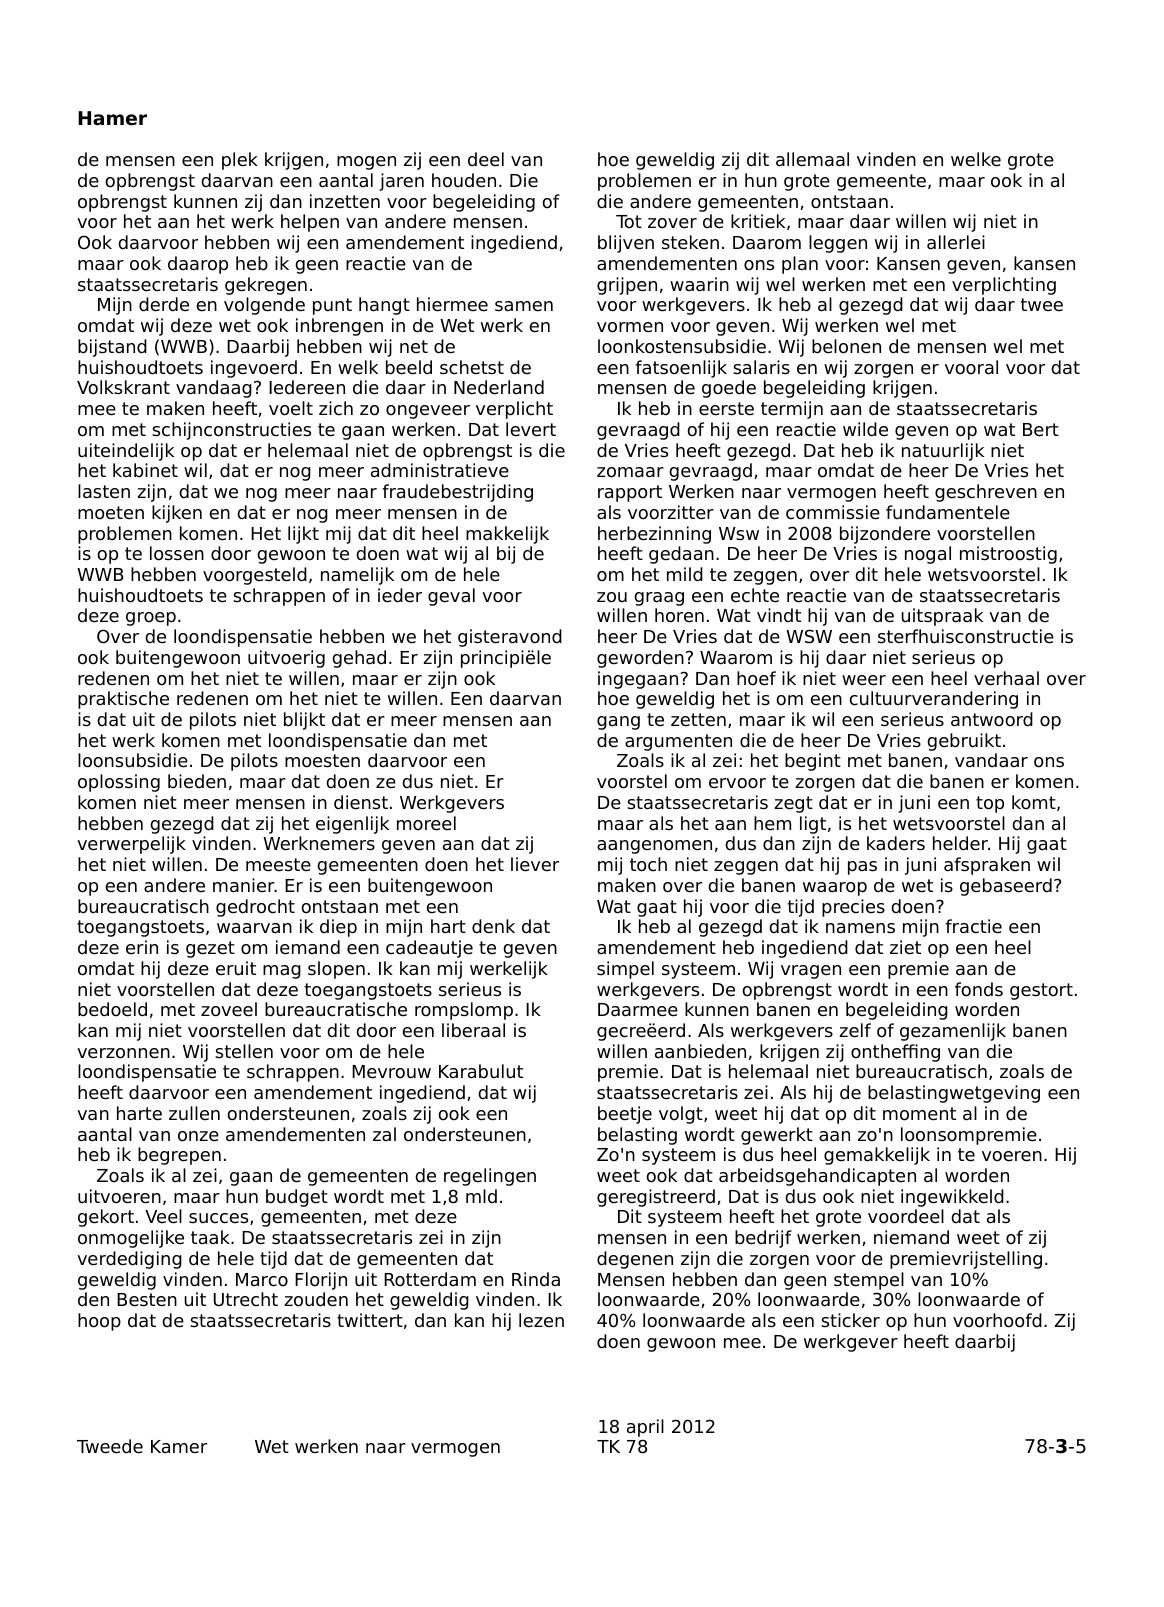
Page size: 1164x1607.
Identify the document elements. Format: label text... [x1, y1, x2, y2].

text Tot zover de kritiek, maar daar willen wij niet in blijven steken. Daarom leggen wij in allerlei amendementen ons plan voor: Kansen geven, kansen grijpen, waarin wij wel werken met een verplichting voor werkgevers. Ik heb al gezegd dat wij daar twee vormen voor geven. Wij werken wel met loonkostensubsidie. Wij belonen de mensen wel met een fatsoenlijk salaris en wij zorgen er vooral voor dat mensen de goede begeleiding krijgen. [596, 212, 1087, 399]
text Ik heb in eerste termijn aan de staatssecretaris gevraagd of hij een reactie wilde geven op wat Bert de Vries heeft gezegd. Dat heb ik natuurlijk niet zomaar gevraagd, maar omdat de heer De Vries het rapport Werken naar vermogen heeft geschreven en als voorzitter van de commissie fundamentele herbezinning Wsw in 2008 bijzondere voorstellen heeft gedaan. De heer De Vries is nogal mistroostig, om het mild te zeggen, over dit hele wetsvoorstel. Ik zou graag een echte reactie van de staatssecretaris willen horen. Wat vindt hij van de uitspraak van de heer De Vries dat de WSW een sterfhuisconstructie is geworden? Waarom is hij daar niet serieus op ingegaan? Dan hoef ik niet weer een heel verhaal over hoe geweldig het is om een cultuurverandering in gang te zetten, maar ik wil een serieus antwoord op de argumenten die de heer De Vries gebruikt. [596, 399, 1087, 751]
text hoe geweldig zij dit allemaal vinden en welke grote problemen er in hun grote gemeente, maar ook in al die andere gemeenten, ontstaan. [596, 150, 1087, 212]
text Zoals ik al zei: het begint met banen, vandaar ons voorstel om ervoor te zorgen dat die banen er komen. De staatssecretaris zegt dat er in juni een top komt, maar als het aan hem ligt, is het wetsvoorstel dan al aangenomen, dus dan zijn de kaders helder. Hij gaat mij toch niet zeggen dat hij pas in juni afspraken wil maken over die banen waarop de wet is gebaseerd? Wat gaat hij voor die tijd precies doen? [596, 751, 1087, 917]
text Dit systeem heeft het grote voordeel dat als mensen in een bedrijf werken, niemand weet of zij degenen zijn die zorgen voor de premievrijstelling. Mensen hebben dan geen stempel van 10% loonwaarde, 20% loonwaarde, 30% loonwaarde of 40% loonwaarde als een sticker op hun voorhoofd. Zij doen gewoon mee. De werkgever heeft daarbij [596, 1207, 1087, 1352]
text de mensen een plek krijgen, mogen zij een deel van de opbrengst daarvan een aantal jaren houden. Die opbrengst kunnen zij dan inzetten voor begeleiding of voor het aan het werk helpen van andere mensen. Ook daarvoor hebben wij een amendement ingediend, maar ook daarop heb ik geen reactie van de staatssecretaris gekregen. [77, 150, 567, 295]
text Over de loondispensatie hebben we het gisteravond ook buitengewoon uitvoerig gehad. Er zijn principiële redenen om het niet te willen, maar er zijn ook praktische redenen om het niet te willen. Een daarvan is dat uit de pilots niet blijkt dat er meer mensen aan het werk komen met loondispensatie dan met loonsubsidie. De pilots moesten daarvoor een oplossing bieden, maar dat doen ze dus niet. Er komen niet meer mensen in dienst. Werkgevers hebben gezegd dat zij het eigenlijk moreel verwerpelijk vinden. Werknemers geven aan dat zij het niet willen. De meeste gemeenten doen het liever op een andere manier. Er is een buitengewoon bureaucratisch gedrocht ontstaan met een toegangstoets, waarvan ik diep in mijn hart denk dat deze erin is gezet om iemand een cadeautje te geven omdat hij deze eruit mag slopen. Ik kan mij werkelijk niet voorstellen dat deze toegangstoets serieus is bedoeld, met zoveel bureaucratische rompslomp. Ik kan mij niet voorstellen dat dit door een liberaal is verzonnen. Wij stellen voor om de hele loondispensatie te schrappen. Mevrouw Karabulut heeft daarvoor een amendement ingediend, dat wij van harte zullen ondersteunen, zoals zij ook een aantal van onze amendementen zal ondersteunen, heb ik begrepen. [77, 627, 567, 1166]
text Ik heb al gezegd dat ik namens mijn fractie een amendement heb ingediend dat ziet op een heel simpel systeem. Wij vragen een premie aan de werkgevers. De opbrengst wordt in een fonds gestort. Daarmee kunnen banen en begeleiding worden gecreëerd. Als werkgevers zelf of gezamenlijk banen willen aanbieden, krijgen zij ontheffing van die premie. Dat is helemaal niet bureaucratisch, zoals de staatssecretaris zei. Als hij de belastingwetgeving een beetje volgt, weet hij dat op dit moment al in de belasting wordt gewerkt aan zo'n loonsompremie. Zo'n systeem is dus heel gemakkelijk in te voeren. Hij weet ook dat arbeidsgehandicapten al worden geregistreerd, Dat is dus ook niet ingewikkeld. [596, 917, 1087, 1207]
text Mijn derde en volgende punt hangt hiermee samen omdat wij deze wet ook inbrengen in de Wet werk en bijstand (WWB). Daarbij hebben wij net de huishoudtoets ingevoerd. En welk beeld schetst de Volkskrant vandaag? Iedereen die daar in Nederland mee te maken heeft, voelt zich zo ongeveer verplicht om met schijnconstructies te gaan werken. Dat levert uiteindelijk op dat er helemaal niet de opbrengst is die het kabinet wil, dat er nog meer administratieve lasten zijn, dat we nog meer naar fraudebestrijding moeten kijken en dat er nog meer mensen in de problemen komen. Het lijkt mij dat dit heel makkelijk is op te lossen door gewoon te doen wat wij al bij de WWB hebben voorgesteld, namelijk om de hele huishoudtoets te schrappen of in ieder geval voor deze groep. [77, 295, 567, 627]
text Zoals ik al zei, gaan de gemeenten de regelingen uitvoeren, maar hun budget wordt met 1,8 mld. gekort. Veel succes, gemeenten, met deze onmogelijke taak. De staatssecretaris zei in zijn verdediging de hele tijd dat de gemeenten dat geweldig vinden. Marco Florijn uit Rotterdam en Rinda den Besten uit Utrecht zouden het geweldig vinden. Ik hoop dat de staatssecretaris twittert, dan kan hij lezen [77, 1166, 567, 1332]
